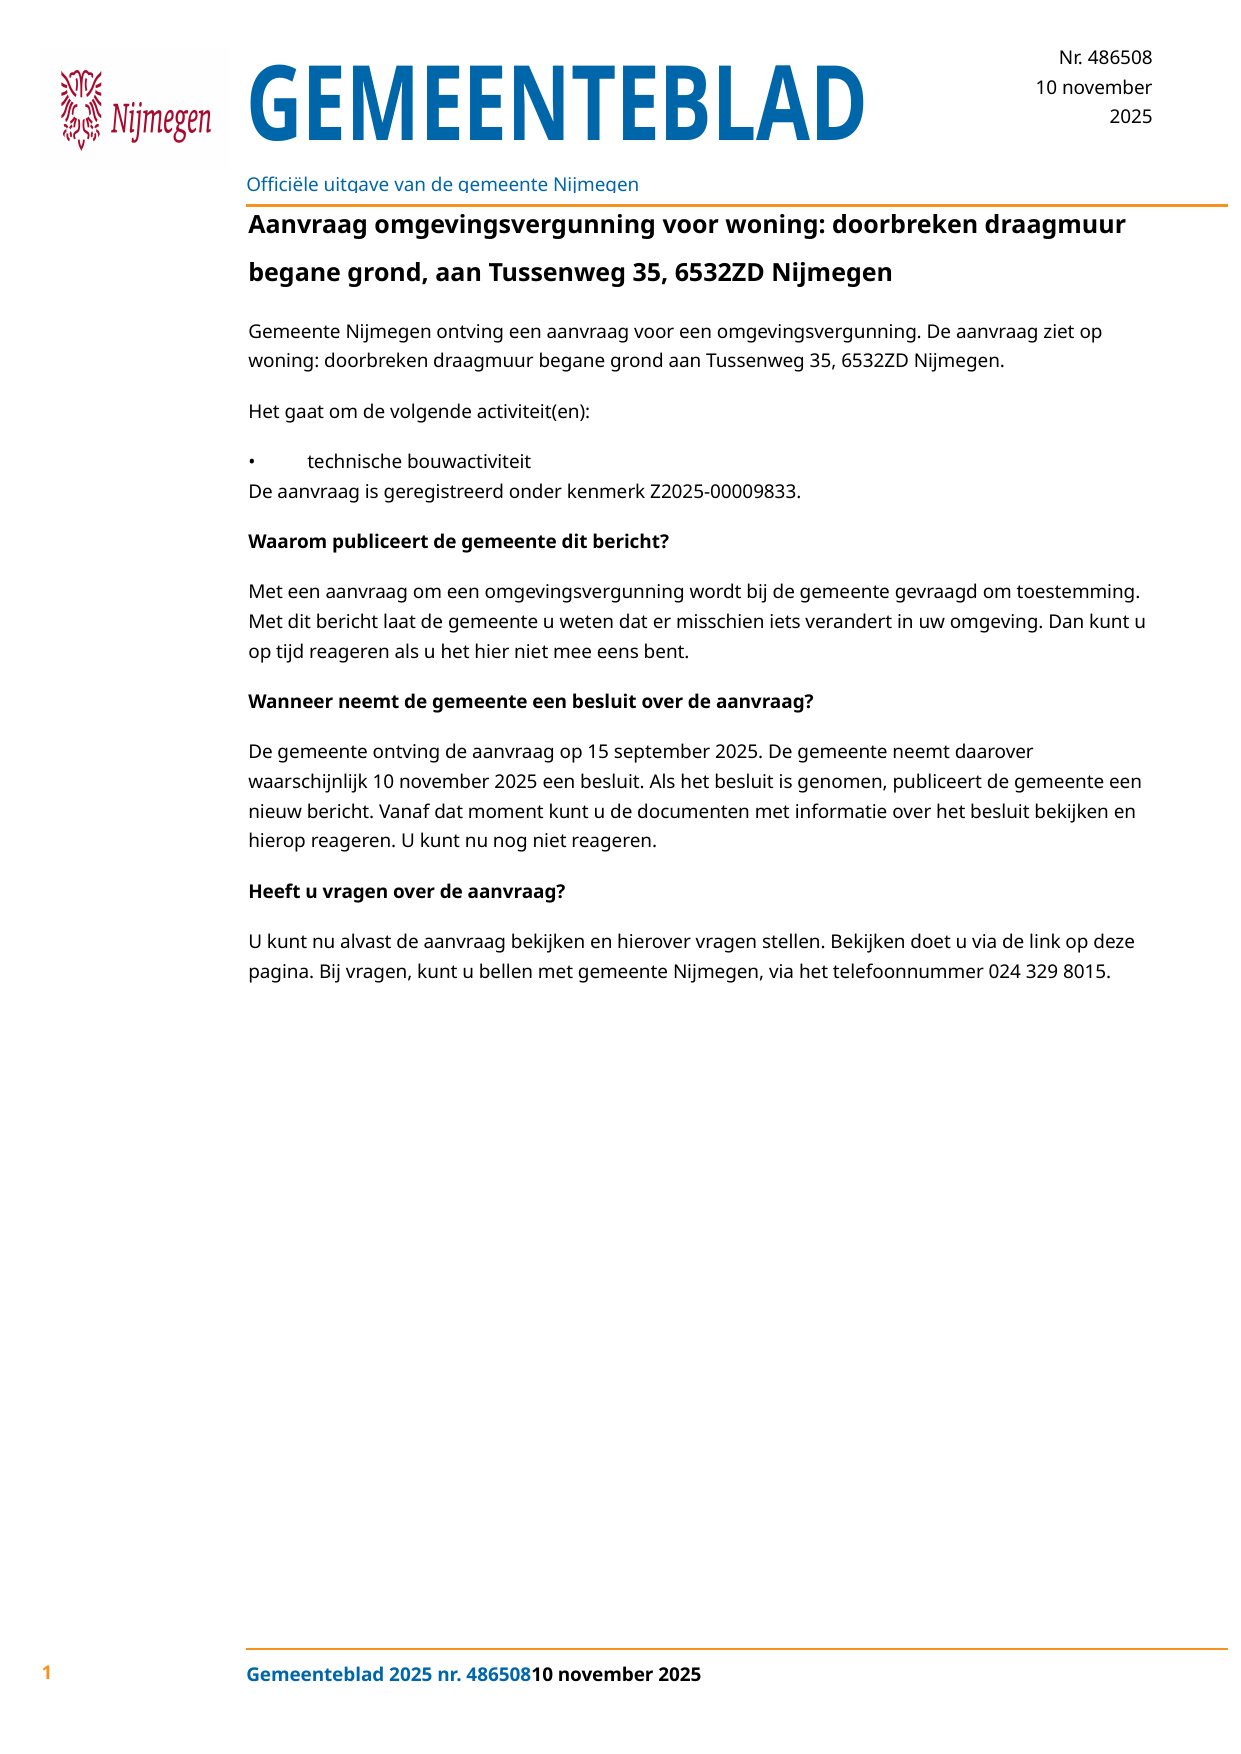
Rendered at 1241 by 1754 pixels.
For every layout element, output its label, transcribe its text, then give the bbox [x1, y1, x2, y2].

text De gemeente ontving de aanvraag op 15 september 2025. De gemeente neemt daarover waarschijnlijk 10 november 2025 een besluit. Als het besluit is genomen, publiceert de gemeente een nieuw bericht. Vanaf dat moment kunt u de documenten met informatie over het besluit bekijken en hierop reageren. U kunt nu nog niet reageren. [248, 739, 1152, 853]
picture [41, 47, 231, 172]
text U kunt nu alvast de aanvraag bekijken en hierover vragen stellen. Bekijken doet u via de link op deze pagina. Bij vragen, kunt u bellen met gemeente Nijmegen, via het telefoonnummer 024 329 8015. [248, 928, 1152, 984]
text Gemeente Nijmegen ontving een aanvraag voor een omgevingsvergunning. De aanvraag ziet op woning: doorbreken draagmuur begane grond aan Tussenweg 35, 6532ZD Nijmegen. [248, 318, 1152, 373]
text Wanneer neemt de gemeente een besluit over de aanvraag? [248, 688, 1152, 714]
text Met een aanvraag om een omgevingsvergunning wordt bij de gemeente gevraagd om toestemming. Met dit bericht laat de gemeente u weten dat er misschien iets verandert in uw omgeving. Dan kunt u op tijd reageren als u het hier niet mee eens bent. [248, 579, 1152, 664]
text Waarom publiceert de gemeente dit bericht? [248, 528, 1152, 554]
list technische bouwactiviteit [248, 448, 1152, 474]
text Het gaat om de volgende activiteit(en): [248, 398, 1152, 424]
text De aanvraag is geregistreerd onder kenmerk Z2025-00009833. [248, 478, 1152, 504]
text Aanvraag omgevingsvergunning voor woning: doorbreken draagmuur begane grond, aan Tussenweg 35, 6532ZD Nijmegen [248, 207, 1152, 288]
text Heeft u vragen over de aanvraag? [248, 878, 1152, 904]
